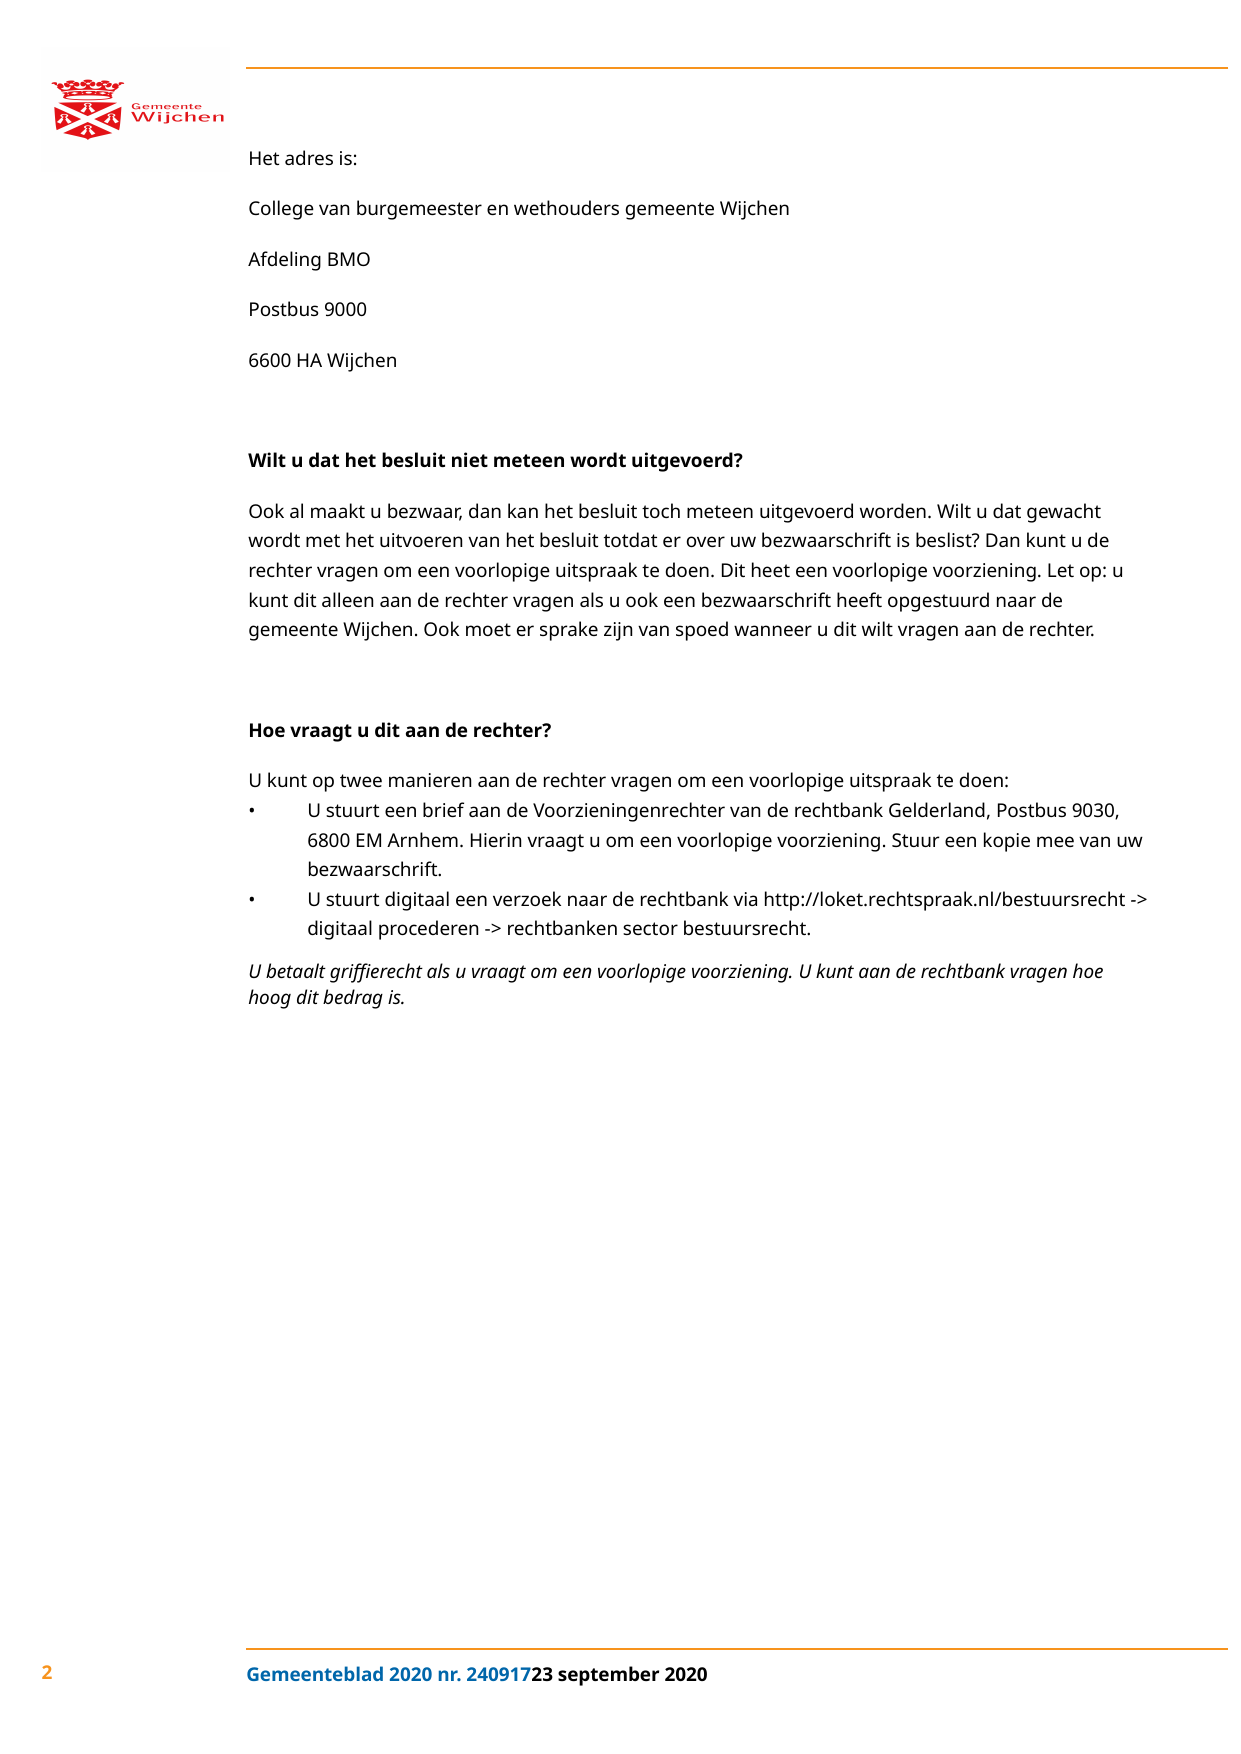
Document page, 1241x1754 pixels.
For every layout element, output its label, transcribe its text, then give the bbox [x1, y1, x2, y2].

text 6600 HA Wijchen [248, 347, 1152, 373]
text Wilt u dat het besluit niet meteen wordt uitgevoerd? [248, 448, 1152, 473]
text Ook al maakt u bezwaar, dan kan het besluit toch meteen uitgevoerd worden. Wilt u dat gewacht wordt met het uitvoeren van het besluit totdat er over uw bezwaarschrift is beslist? Dan kunt u de rechter vragen om een voorlopige uitspraak te doen. Dit heet een voorlopige voorziening. Let op: u kunt dit alleen aan de rechter vragen als u ook een bezwaarschrift heeft opgestuurd naar de gemeente Wijchen. Ook moet er sprake zijn van spoed wanneer u dit wilt vragen aan de rechter. [248, 498, 1152, 642]
text Het adres is: [248, 145, 1152, 171]
text Afdeling BMO [248, 246, 1152, 272]
list U stuurt digitaal een verzoek naar de rechtbank via http://loket.rechtspraak.nl/bestuursrecht -> digitaal procederen -> rechtbanken sector bestuursrecht. [248, 886, 1152, 941]
text College van burgemeester en wethouders gemeente Wijchen [248, 196, 1152, 221]
list U stuurt een brief aan de Voorzieningenrechter van de rechtbank Gelderland, Postbus 9030, 6800 EM Arnhem. Hierin vraagt u om een voorlopige voorziening. Stuur een kopie mee van uw bezwaarschrift. [248, 797, 1152, 882]
picture [41, 47, 231, 172]
text Postbus 9000 [248, 296, 1152, 322]
text U betaalt griffierecht als u vraagt om een voorlopige voorziening. U kunt aan de rechtbank vragen hoe hoog dit bedrag is. [248, 959, 1152, 1010]
text U kunt op twee manieren aan de rechter vragen om een voorlopige uitspraak te doen: [248, 768, 1152, 793]
text Hoe vraagt u dit aan de rechter? [248, 717, 1152, 743]
